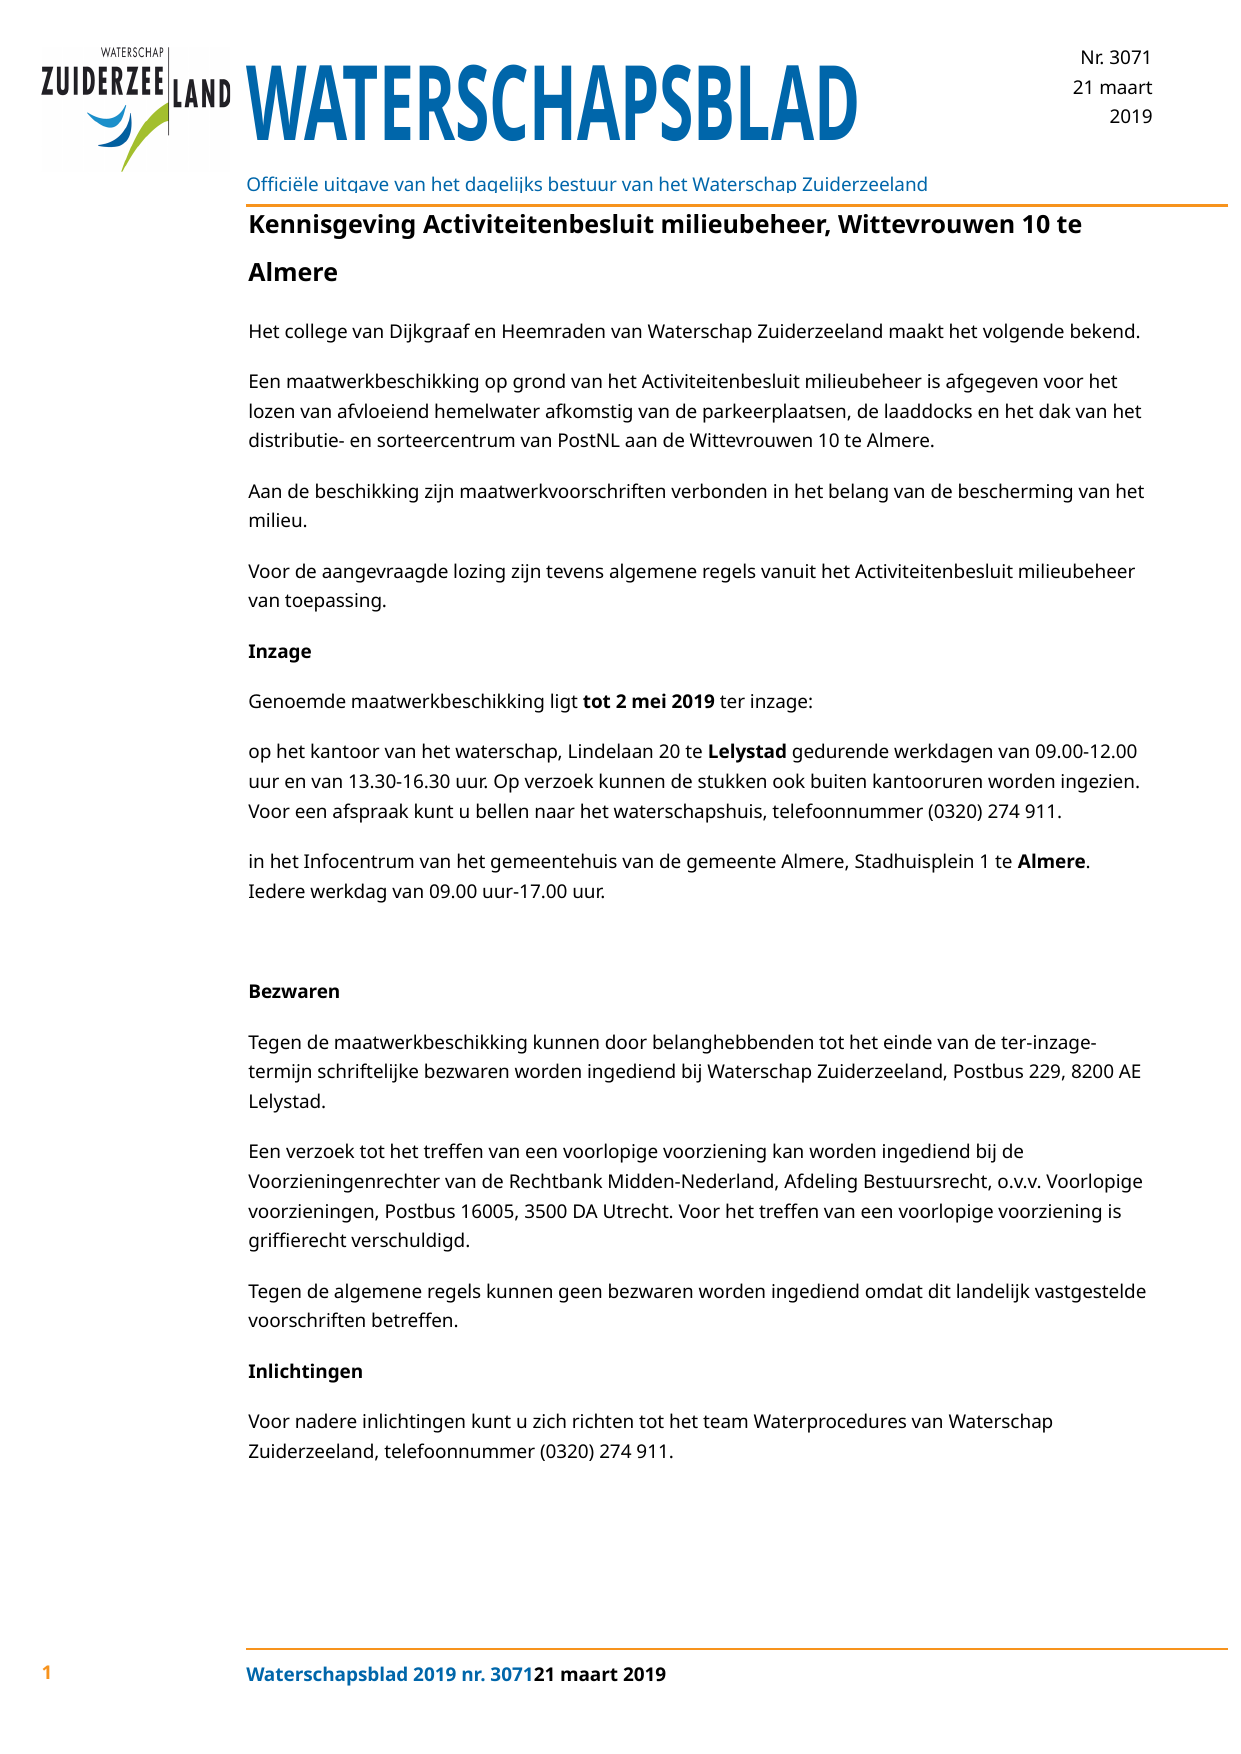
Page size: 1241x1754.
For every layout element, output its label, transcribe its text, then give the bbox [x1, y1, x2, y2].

text Aan de beschikking zijn maatwerkvoorschriften verbonden in het belang van de bescherming van het milieu. [248, 478, 1152, 533]
text Inlichtingen [248, 1358, 1152, 1384]
text Een verzoek tot het treffen van een voorlopige voorziening kan worden ingediend bij de Voorzieningenrechter van de Rechtbank Midden-Nederland, Afdeling Bestuursrecht, o.v.v. Voorlopige voorzieningen, Postbus 16005, 3500 DA Utrecht. Voor het treffen van een voorlopige voorziening is griffierecht verschuldigd. [248, 1139, 1152, 1253]
text Tegen de maatwerkbeschikking kunnen door belanghebbenden tot het einde van de ter-inzage-termijn schriftelijke bezwaren worden ingediend bij Waterschap Zuiderzeeland, Postbus 229, 8200 AE Lelystad. [248, 1029, 1152, 1114]
text Tegen de algemene regels kunnen geen bezwaren worden ingediend omdat dit landelijk vastgestelde voorschriften betreffen. [248, 1278, 1152, 1333]
text Bezwaren [248, 979, 1152, 1004]
text in het Infocentrum van het gemeentehuis van de gemeente Almere, Stadhuisplein 1 te Almere. Iedere werkdag van 09.00 uur-17.00 uur. [248, 848, 1152, 904]
text Een maatwerkbeschikking op grond van het Activiteitenbesluit milieubeheer is afgegeven voor het lozen van afvloeiend hemelwater afkomstig van de parkeerplaatsen, de laaddocks en het dak van het distributie- en sorteercentrum van PostNL aan de Wittevrouwen 10 te Almere. [248, 368, 1152, 453]
text Het college van Dijkgraaf en Heemraden van Waterschap Zuiderzeeland maakt het volgende bekend. [248, 318, 1152, 344]
picture [41, 47, 231, 172]
text Voor nadere inlichtingen kunt u zich richten tot het team Waterprocedures van Waterschap Zuiderzeeland, telefoonnummer (0320) 274 911. [248, 1408, 1152, 1464]
text Voor de aangevraagde lozing zijn tevens algemene regels vanuit het Activiteitenbesluit milieubeheer van toepassing. [248, 558, 1152, 613]
text Genoemde maatwerkbeschikking ligt tot 2 mei 2019 ter inzage: [248, 688, 1152, 714]
text op het kantoor van het waterschap, Lindelaan 20 te Lelystad gedurende werkdagen van 09.00-12.00 uur en van 13.30-16.30 uur. Op verzoek kunnen de stukken ook buiten kantooruren worden ingezien. Voor een afspraak kunt u bellen naar het water­schapshuis, telefoonnummer (0320) 274 911. [248, 739, 1152, 824]
text Inzage [248, 638, 1152, 664]
text Kennisgeving Activiteitenbesluit milieubeheer, Wittevrouwen 10 te Almere [248, 207, 1152, 288]
